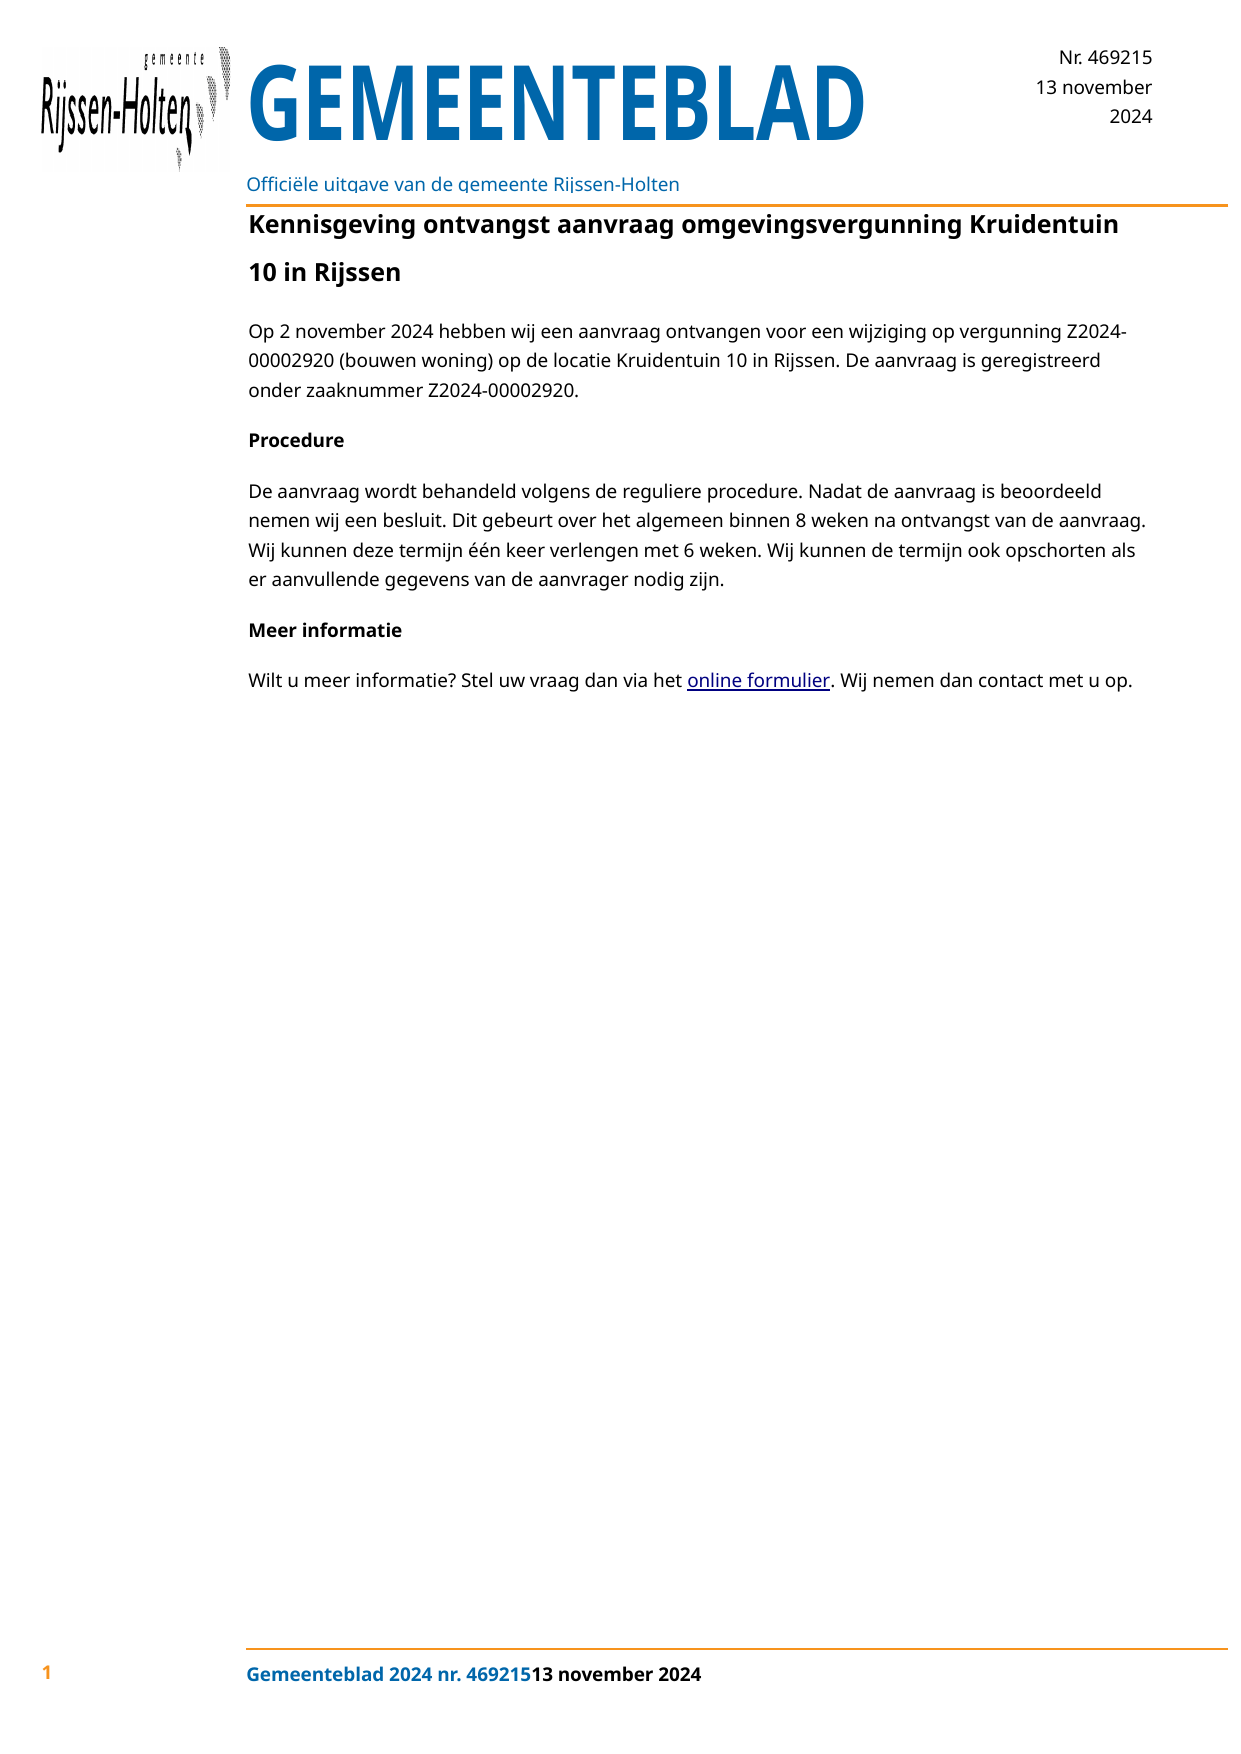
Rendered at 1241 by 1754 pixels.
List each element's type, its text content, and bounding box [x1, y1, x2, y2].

picture [41, 47, 231, 172]
text Kennisgeving ontvangst aanvraag omgevingsvergunning Kruidentuin 10 in Rijssen [248, 207, 1152, 288]
text De aanvraag wordt behandeld volgens de reguliere procedure. Nadat de aanvraag is beoordeeld nemen wij een besluit. Dit gebeurt over het algemeen binnen 8 weken na ontvangst van de aanvraag. Wij kunnen deze termijn één keer verlengen met 6 weken. Wij kunnen de termijn ook opschorten als er aanvullende gegevens van de aanvrager nodig zijn. [248, 478, 1152, 592]
text Wilt u meer informatie? Stel uw vraag dan via het online formulier. Wij nemen dan contact met u op. [248, 667, 1152, 693]
text Meer informatie [248, 617, 1152, 643]
text Op 2 november 2024 hebben wij een aanvraag ontvangen voor een wijziging op vergunning Z2024-00002920 (bouwen woning) op de locatie Kruidentuin 10 in Rijssen. De aanvraag is geregistreerd onder zaaknummer Z2024-00002920. [248, 318, 1152, 403]
text Procedure [248, 427, 1152, 453]
